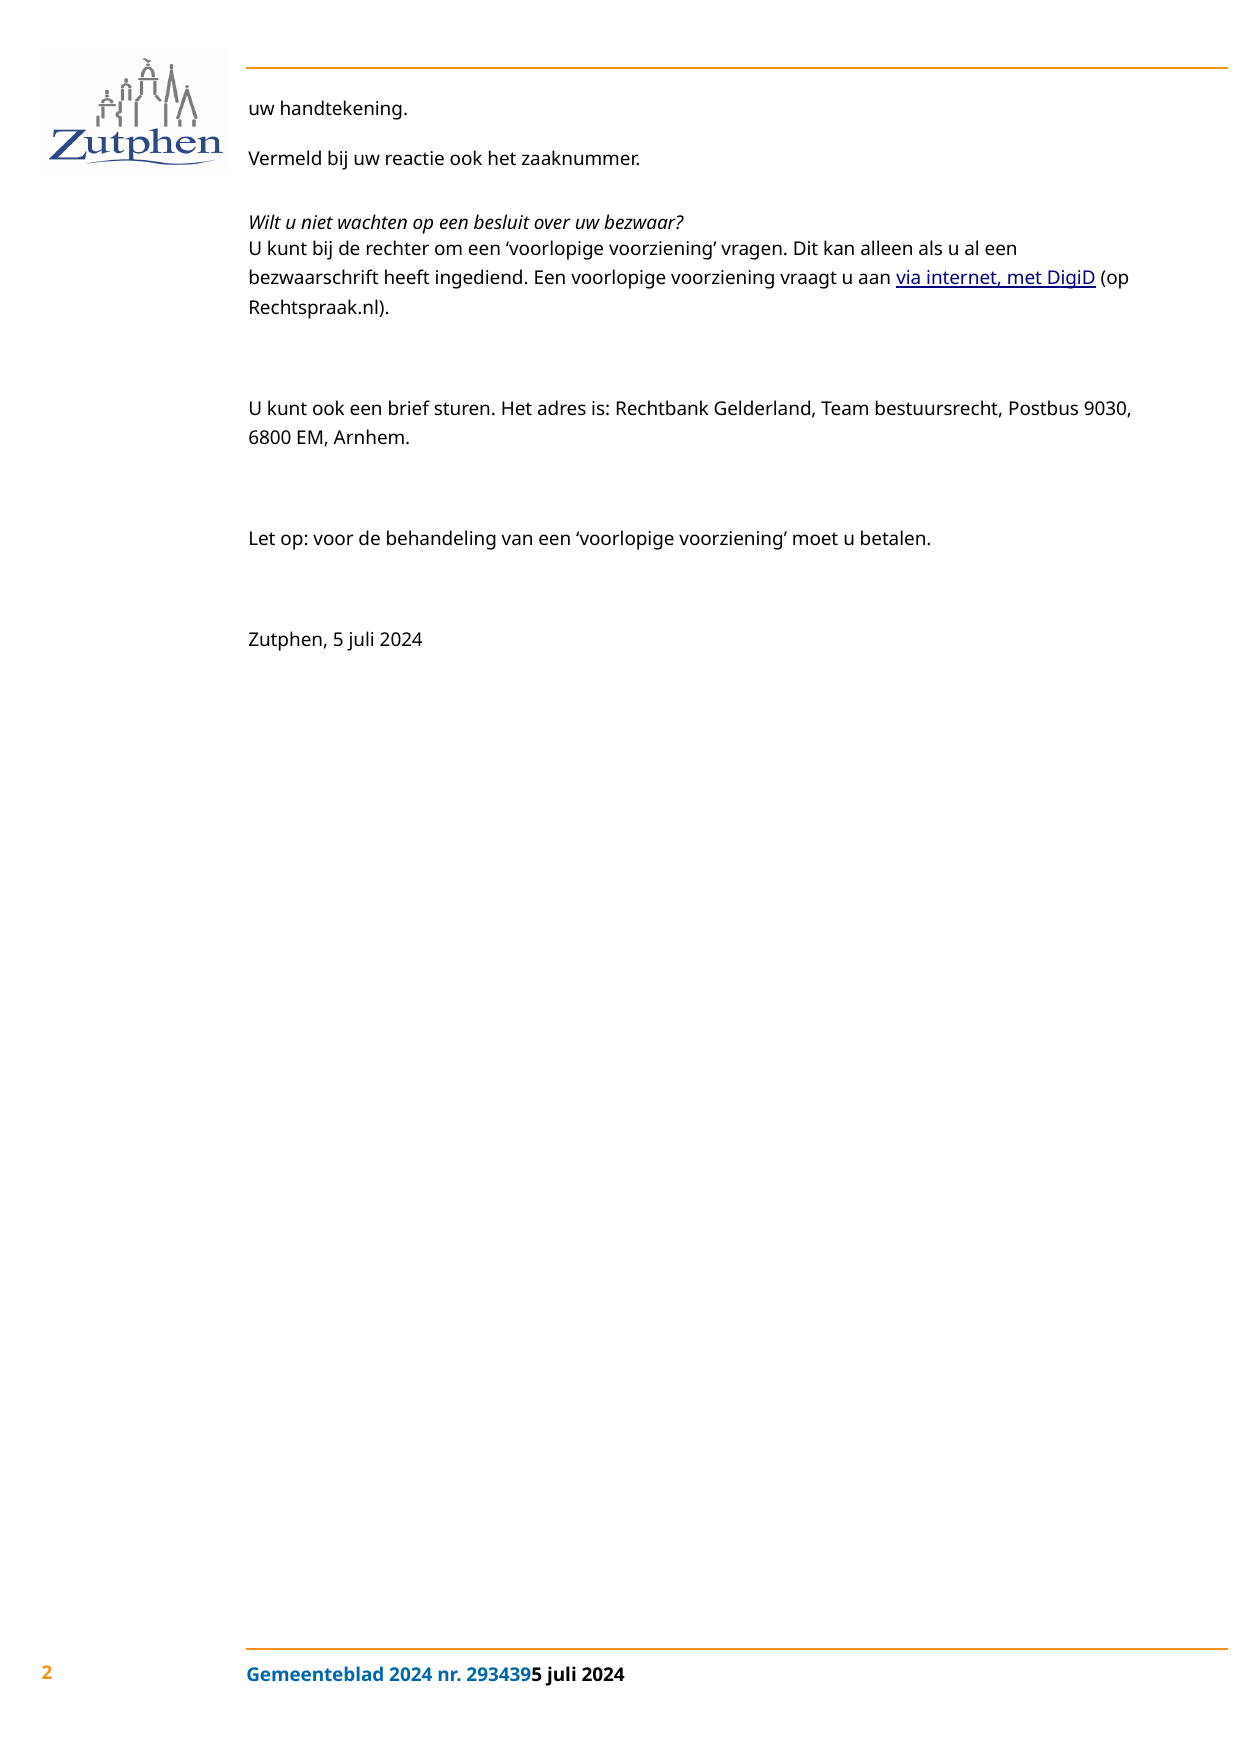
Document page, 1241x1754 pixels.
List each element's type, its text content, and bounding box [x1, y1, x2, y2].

text Zutphen, 5 juli 2024 [248, 626, 1152, 652]
text Let op: voor de behandeling van een ‘voorlopige voorziening’ moet u betalen. [248, 525, 1152, 551]
text U kunt bij de rechter om een ‘voorlopige voorziening’ vragen. Dit kan alleen als u al een bezwaarschrift heeft ingediend. Een voorlopige voorziening vraagt u aan via internet, met DigiD (op Rechtspraak.nl). [248, 235, 1152, 320]
text Wilt u niet wachten op een besluit over uw bezwaar? [248, 209, 1152, 235]
picture [41, 47, 231, 172]
text uw handtekening. [248, 95, 1152, 121]
text U kunt ook een brief sturen. Het adres is: Rechtbank Gelderland, Team bestuursrecht, Postbus 9030, 6800 EM, Arnhem. [248, 395, 1152, 450]
text Vermeld bij uw reactie ook het zaaknummer. [248, 145, 1152, 171]
